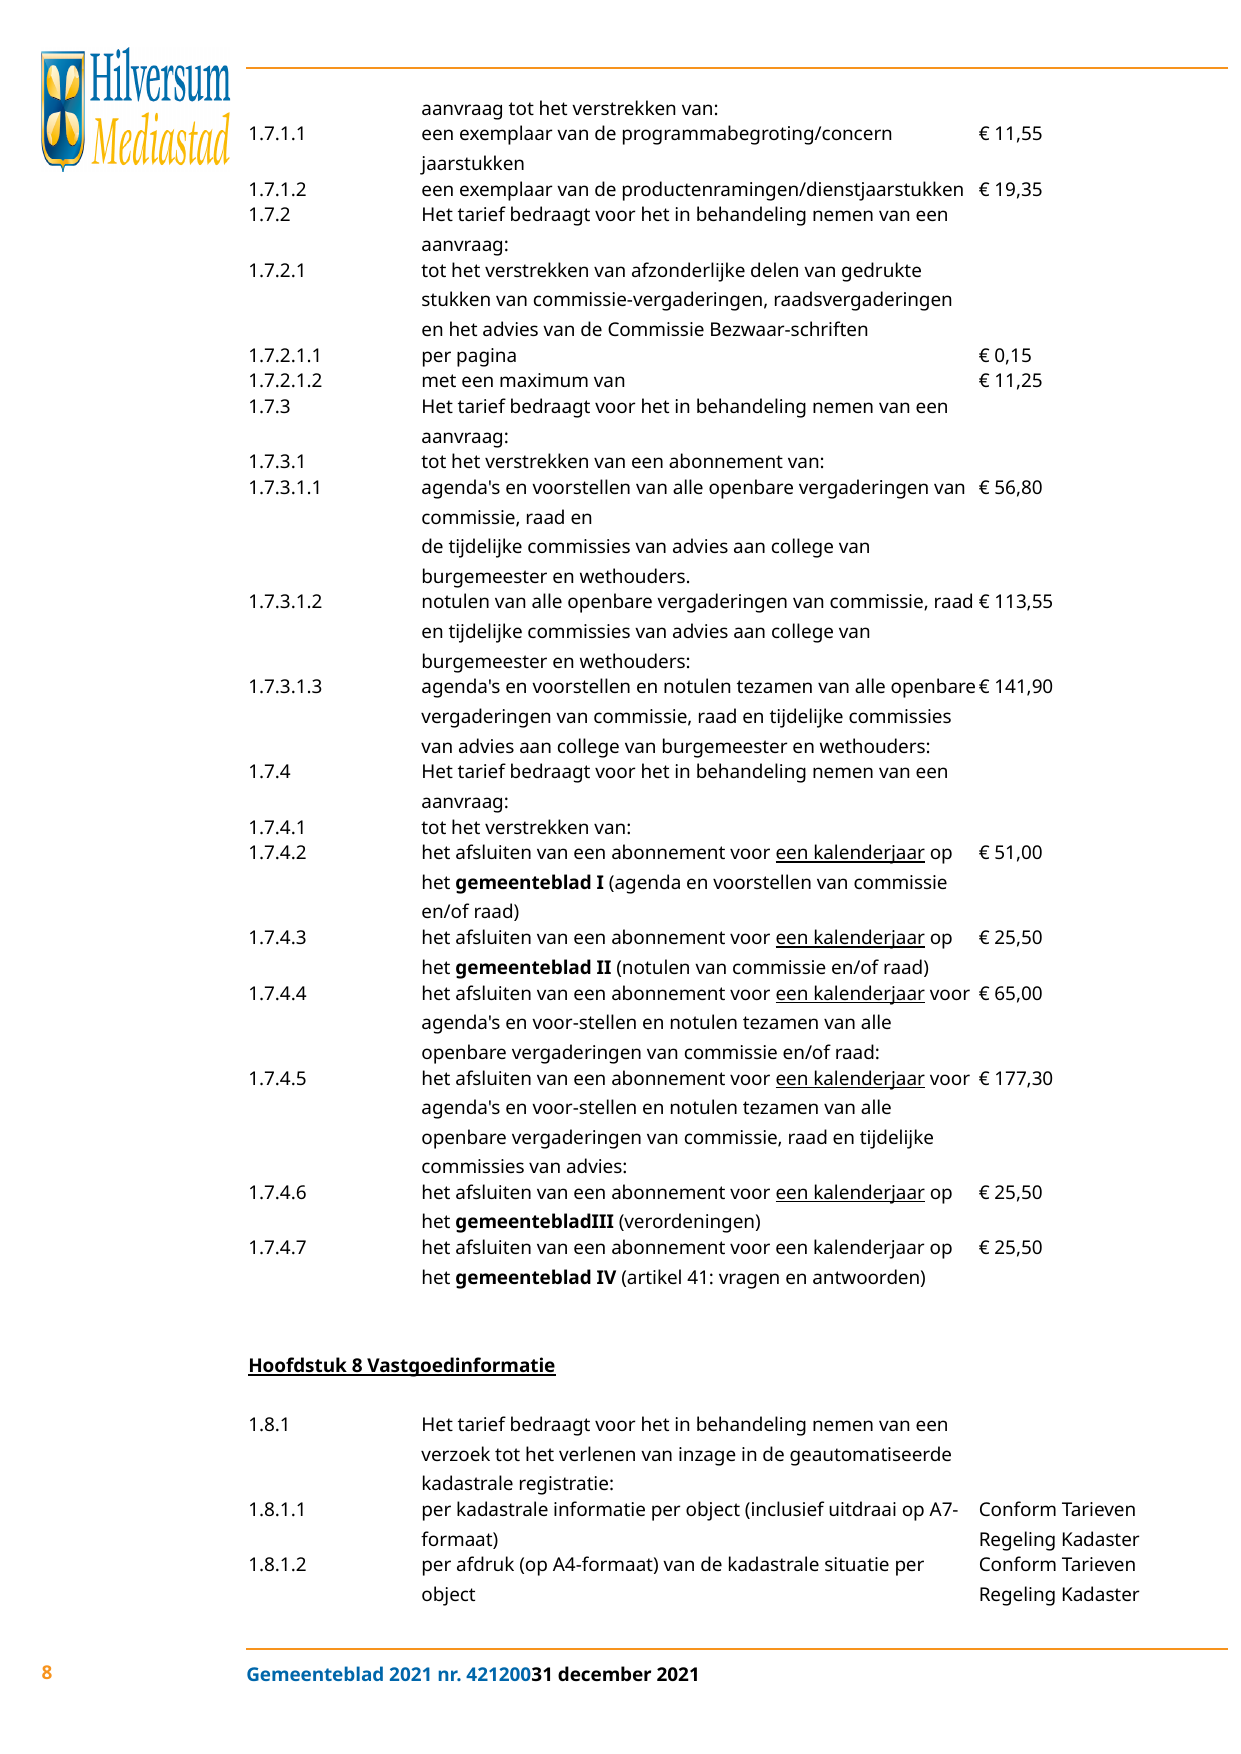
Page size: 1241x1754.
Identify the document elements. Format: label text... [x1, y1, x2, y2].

table_cell € 0,15 [979, 342, 1152, 367]
table_cell tot het verstrekken van een abonnement van: [421, 449, 978, 474]
table_cell met een maximum van [421, 368, 978, 393]
table_cell 1.7.1.2 [248, 176, 421, 202]
table_cell Conform Tarieven Regeling Kadaster [979, 1496, 1152, 1552]
table_cell € 19,35 [979, 176, 1152, 202]
table_cell 1.7.2.1.1 [248, 342, 421, 367]
table_cell 1.7.4.5 [248, 1065, 421, 1179]
table_cell € 11,25 [979, 368, 1152, 393]
picture [41, 47, 231, 172]
table_cell Het tarief bedraagt voor het in behandeling nemen van een aanvraag: [421, 202, 978, 257]
table_cell agenda's en voorstellen van alle openbare vergaderingen van commissie, raad en de tijdelijke commissies van advies aan college van burgemeester en wethouders. [421, 474, 978, 589]
table_cell [979, 449, 1152, 474]
table_header 1.8.1 [248, 1411, 421, 1496]
table_cell 1.7.4.3 [248, 925, 421, 980]
table_cell € 56,80 [979, 474, 1152, 589]
table_cell 1.7.4.6 [248, 1179, 421, 1234]
table_cell Conform Tarieven Regeling Kadaster [979, 1552, 1152, 1607]
table_cell per afdruk (op A4-formaat) van de kadastrale situatie per object [421, 1552, 978, 1607]
table_cell 1.8.1.2 [248, 1552, 421, 1607]
table_cell Het tarief bedraagt voor het in behandeling nemen van een aanvraag: [421, 393, 978, 448]
table_cell 1.7.3.1.1 [248, 474, 421, 589]
table_cell € 141,90 [979, 674, 1152, 758]
table_cell per kadastrale informatie per object (inclusief uitdraai op A7-formaat) [421, 1496, 978, 1552]
table_cell € 25,50 [979, 1235, 1152, 1290]
table_header [248, 95, 421, 121]
table_cell Het tarief bedraagt voor het in behandeling nemen van een aanvraag: [421, 759, 978, 814]
table_header [979, 95, 1152, 121]
table_cell per pagina [421, 342, 978, 367]
table_cell € 11,55 [979, 121, 1152, 176]
table_cell het afsluiten van een abonnement voor een kalenderjaar op het gemeenteblad IV (artikel 41: vragen en antwoorden) [421, 1235, 978, 1290]
table_cell € 25,50 [979, 1179, 1152, 1234]
table_cell 1.7.4.1 [248, 814, 421, 839]
table_cell 1.7.4.7 [248, 1235, 421, 1290]
table_cell tot het verstrekken van afzonderlijke delen van gedrukte stukken van commissie-vergaderingen, raadsvergaderingen en het advies van de Commissie Bezwaar-schriften [421, 257, 978, 342]
table_cell € 177,30 [979, 1065, 1152, 1179]
table_cell het afsluiten van een abonnement voor een kalenderjaar op het gemeentebladIII (verordeningen) [421, 1179, 978, 1234]
table_cell [979, 202, 1152, 257]
table_header aanvraag tot het verstrekken van: [421, 95, 978, 121]
table_cell 1.7.3.1.2 [248, 589, 421, 674]
table_cell [979, 814, 1152, 839]
table_cell € 51,00 [979, 840, 1152, 924]
table_cell [979, 759, 1152, 814]
table_cell een exemplaar van de programmabegroting/concern jaarstukken [421, 121, 978, 176]
table_cell notulen van alle openbare vergaderingen van commissie, raad en tijdelijke commissies van advies aan college van burgemeester en wethouders: [421, 589, 978, 674]
table_cell 1.7.4.2 [248, 840, 421, 924]
table_cell het afsluiten van een abonnement voor een kalenderjaar op het gemeenteblad I (agenda en voorstellen van commissie en/of raad) [421, 840, 978, 924]
table_cell € 113,55 [979, 589, 1152, 674]
table_cell 1.7.4.4 [248, 980, 421, 1065]
table_cell 1.7.1.1 [248, 121, 421, 176]
table_cell 1.7.3.1.3 [248, 674, 421, 758]
table_cell het afsluiten van een abonnement voor een kalenderjaar voor agenda's en voor-stellen en notulen tezamen van alle openbare vergaderingen van commissie, raad en tijdelijke commissies van advies: [421, 1065, 978, 1179]
table_cell [979, 393, 1152, 448]
table_cell € 65,00 [979, 980, 1152, 1065]
table_cell 1.7.2 [248, 202, 421, 257]
table_cell 1.7.3.1 [248, 449, 421, 474]
table_header Het tarief bedraagt voor het in behandeling nemen van een verzoek tot het verlenen van inzage in de geautomatiseerde kadastrale registratie: [421, 1411, 978, 1496]
table_cell 1.7.4 [248, 759, 421, 814]
table_cell het afsluiten van een abonnement voor een kalenderjaar op het gemeenteblad II (notulen van commissie en/of raad) [421, 925, 978, 980]
table_cell [979, 257, 1152, 342]
table_cell het afsluiten van een abonnement voor een kalenderjaar voor agenda's en voor-stellen en notulen tezamen van alle openbare vergaderingen van commissie en/of raad: [421, 980, 978, 1065]
table_header [979, 1411, 1152, 1496]
table_cell een exemplaar van de productenramingen/dienstjaarstukken [421, 176, 978, 202]
table_cell 1.7.3 [248, 393, 421, 448]
table_cell 1.8.1.1 [248, 1496, 421, 1552]
table_cell tot het verstrekken van: [421, 814, 978, 839]
table_cell € 25,50 [979, 925, 1152, 980]
table_cell 1.7.2.1 [248, 257, 421, 342]
table_cell agenda's en voorstellen en notulen tezamen van alle openbare vergaderingen van commissie, raad en tijdelijke commissies van advies aan college van burgemeester en wethouders: [421, 674, 978, 758]
table_cell 1.7.2.1.2 [248, 368, 421, 393]
text Hoofdstuk 8 Vastgoedinformatie [248, 1352, 1152, 1378]
